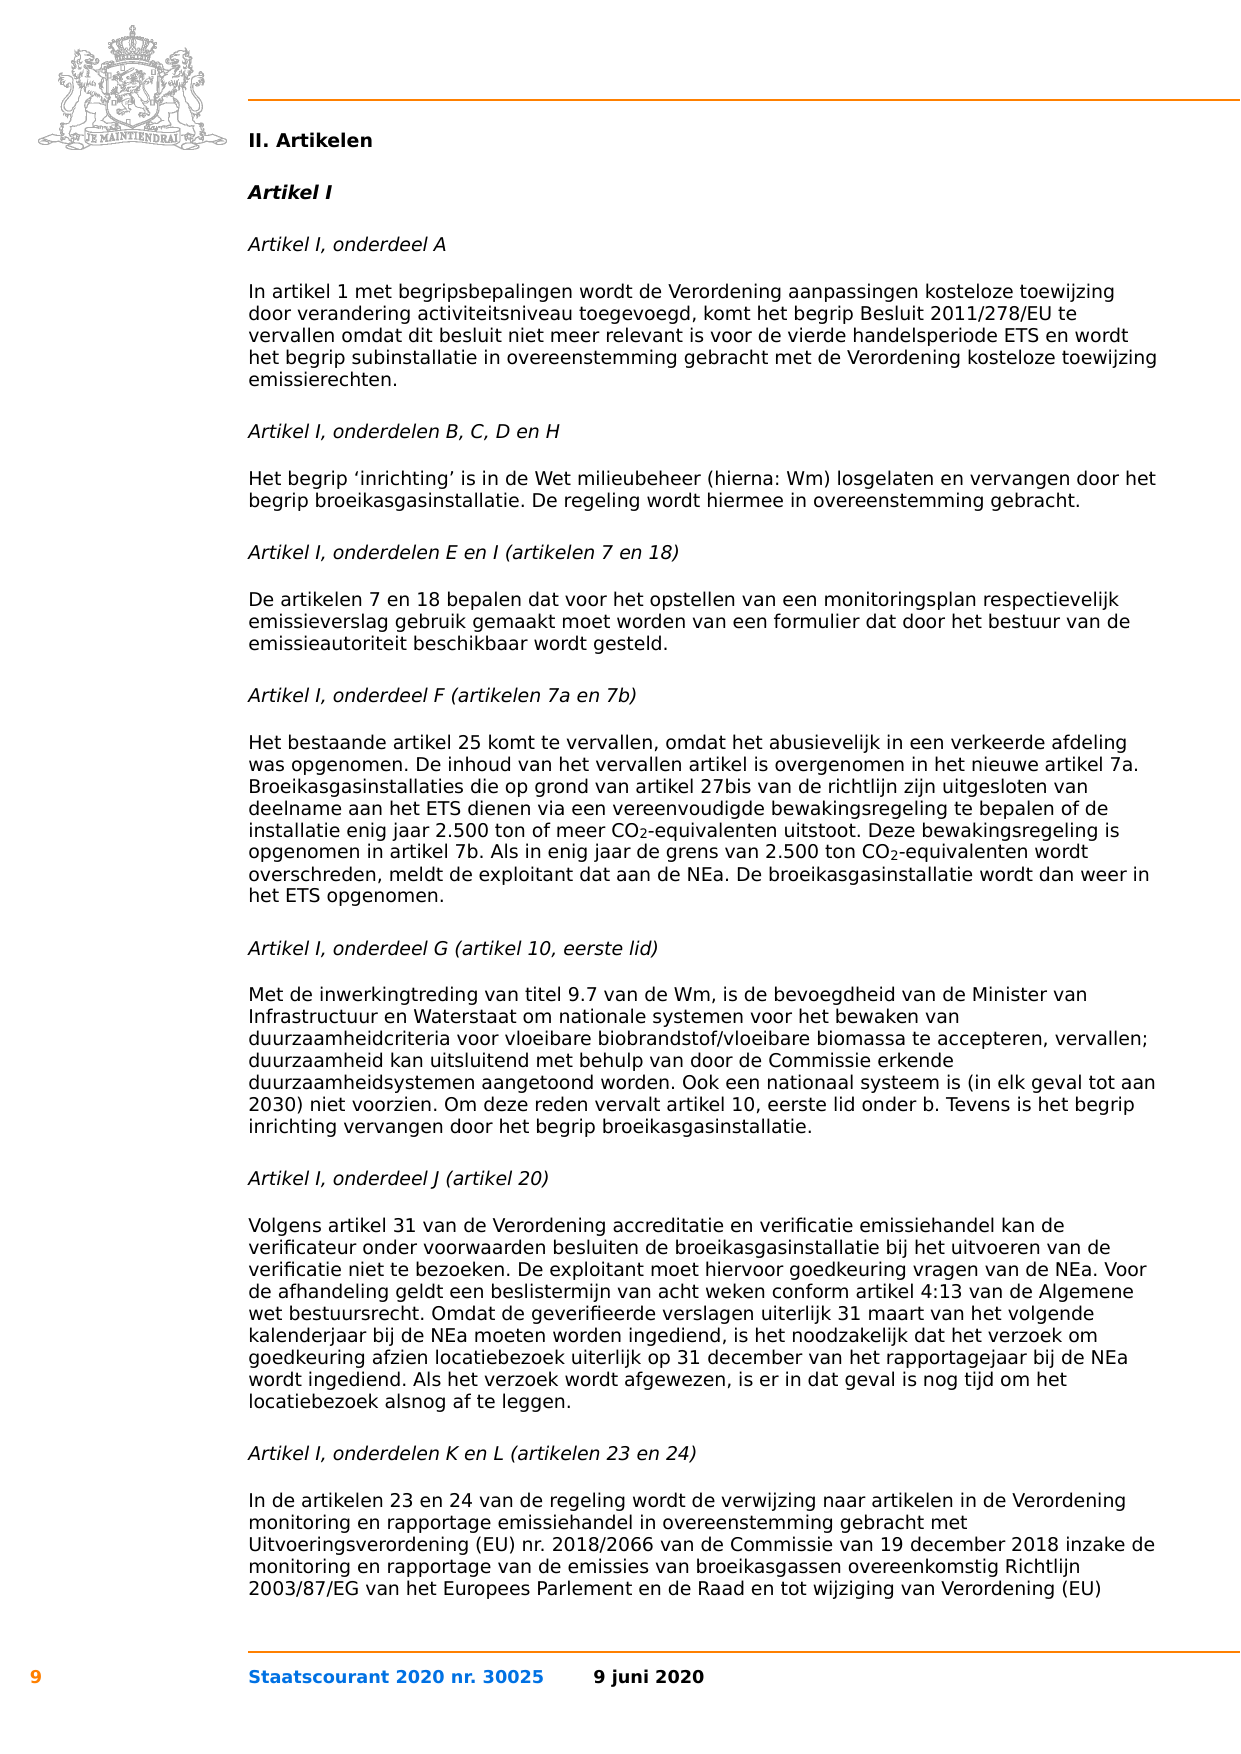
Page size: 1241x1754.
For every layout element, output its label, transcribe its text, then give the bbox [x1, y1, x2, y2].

subtitle Artikel I, onderdelen E en I (artikelen 7 en 18) [248, 542, 1163, 564]
text In de artikelen 23 en 24 van de regeling wordt de verwijzing naar artikelen in de Verordening monitoring en rapportage emissiehandel in overeenstemming gebracht met Uitvoeringsverordening (EU) nr. 2018/2066 van de Commissie van 19 december 2018 inzake de monitoring en rapportage van de emissies van broeikasgassen overeenkomstig Richtlijn 2003/87/EG van het Europees Parlement en de Raad en tot wijziging van Verordening (EU) [248, 1490, 1163, 1600]
text In artikel 1 met begripsbepalingen wordt de Verordening aanpassingen kosteloze toewijzing door verandering activiteitsniveau toegevoegd, komt het begrip Besluit 2011/278/EU te vervallen omdat dit besluit niet meer relevant is voor de vierde handelsperiode ETS en wordt het begrip subinstallatie in overeenstemming gebracht met de Verordening kosteloze toewijzing emissierechten. [248, 281, 1163, 391]
subtitle II. Artikelen [248, 130, 1163, 152]
subtitle Artikel I, onderdeel A [248, 234, 1163, 256]
subtitle Artikel I [248, 182, 1163, 204]
text Het bestaande artikel 25 komt te vervallen, omdat het abusievelijk in een verkeerde afdeling was opgenomen. De inhoud van het vervallen artikel is overgenomen in het nieuwe artikel 7a. [248, 732, 1163, 776]
picture [38, 25, 227, 150]
text De artikelen 7 en 18 bepalen dat voor het opstellen van een monitoringsplan respectievelijk emissieverslag gebruik gemaakt moet worden van een formulier dat door het bestuur van de emissieautoriteit beschikbaar wordt gesteld. [248, 589, 1163, 654]
subtitle Artikel I, onderdeel G (artikel 10, eerste lid) [248, 937, 1163, 959]
subtitle Artikel I, onderdelen B, C, D en H [248, 421, 1163, 443]
text Volgens artikel 31 van de Verordening accreditatie en verificatie emissiehandel kan de verificateur onder voorwaarden besluiten de broeikasgasinstallatie bij het uitvoeren van de verificatie niet te bezoeken. De exploitant moet hiervoor goedkeuring vragen van de NEa. Voor de afhandeling geldt een beslistermijn van acht weken conform artikel 4:13 van de Algemene wet bestuursrecht. Omdat de geverifieerde verslagen uiterlijk 31 maart van het volgende kalenderjaar bij de NEa moeten worden ingediend, is het noodzakelijk dat het verzoek om goedkeuring afzien locatiebezoek uiterlijk op 31 december van het rapportagejaar bij de NEa wordt ingediend. Als het verzoek wordt afgewezen, is er in dat geval is nog tijd om het locatiebezoek alsnog af te leggen. [248, 1215, 1163, 1413]
subtitle Artikel I, onderdelen K en L (artikelen 23 en 24) [248, 1443, 1163, 1465]
subtitle Artikel I, onderdeel J (artikel 20) [248, 1168, 1163, 1190]
subtitle Artikel I, onderdeel F (artikelen 7a en 7b) [248, 684, 1163, 707]
text Het begrip ‘inrichting’ is in de Wet milieubeheer (hierna: Wm) losgelaten en vervangen door het begrip broeikasgasinstallatie. De regeling wordt hiermee in overeenstemming gebracht. [248, 468, 1163, 512]
text Broeikasgasinstallaties die op grond van artikel 27bis van de richtlijn zijn uitgesloten van deelname aan het ETS dienen via een vereenvoudigde bewakingsregeling te bepalen of de installatie enig jaar 2.500 ton of meer CO2-equivalenten uitstoot. Deze bewakingsregeling is opgenomen in artikel 7b. Als in enig jaar de grens van 2.500 ton CO2-equivalenten wordt overschreden, meldt de exploitant dat aan de NEa. De broeikasgasinstallatie wordt dan weer in het ETS opgenomen. [248, 776, 1163, 907]
text Met de inwerkingtreding van titel 9.7 van de Wm, is de bevoegdheid van de Minister van Infrastructuur en Waterstaat om nationale systemen voor het bewaken van duurzaamheidcriteria voor vloeibare biobrandstof/vloeibare biomassa te accepteren, vervallen; duurzaamheid kan uitsluitend met behulp van door de Commissie erkende duurzaamheidsystemen aangetoond worden. Ook een nationaal systeem is (in elk geval tot aan 2030) niet voorzien. Om deze reden vervalt artikel 10, eerste lid onder b. Tevens is het begrip inrichting vervangen door het begrip broeikasgasinstallatie. [248, 984, 1163, 1138]
